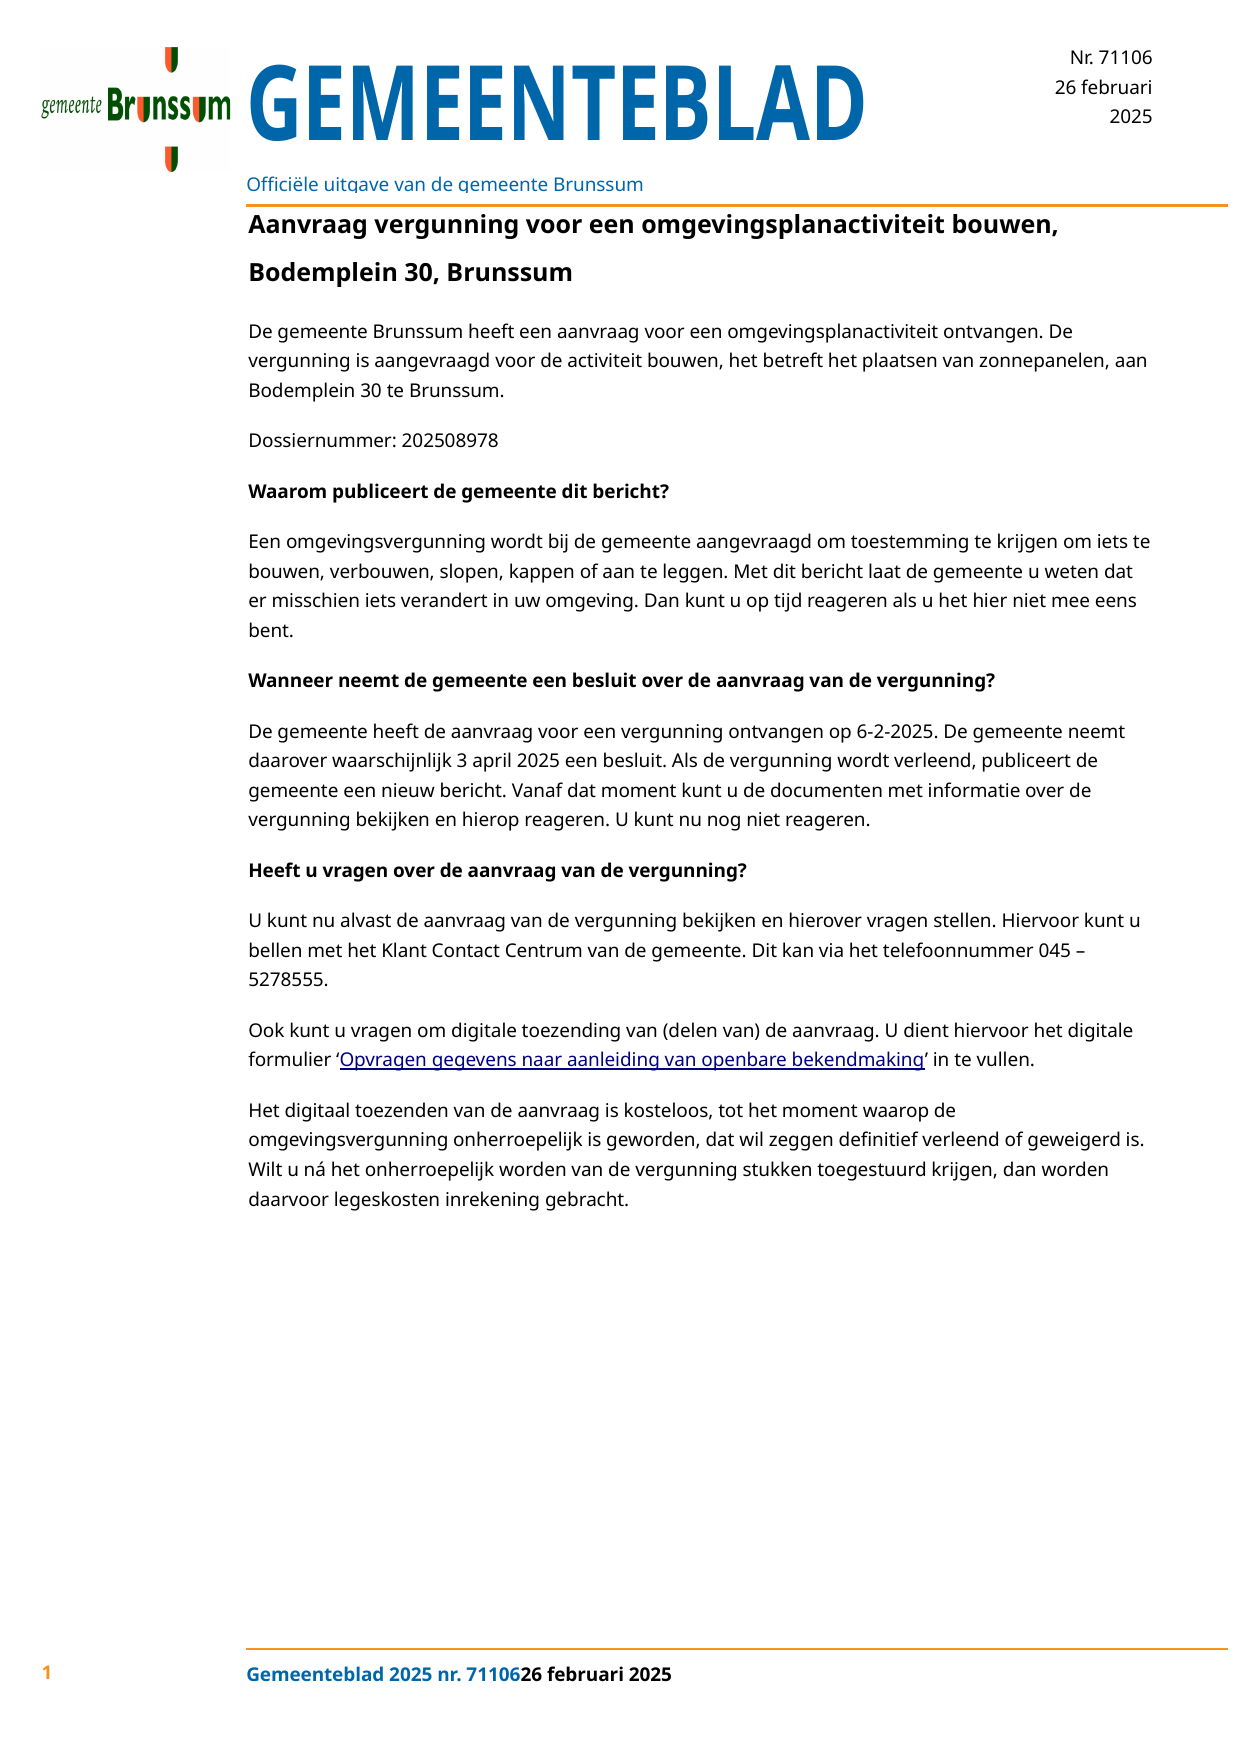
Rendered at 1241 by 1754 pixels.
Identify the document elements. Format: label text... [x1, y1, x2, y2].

text Heeft u vragen over de aanvraag van de vergunning? [248, 857, 1152, 883]
picture [41, 47, 231, 172]
text Ook kunt u vragen om digitale toezending van (delen van) de aanvraag. U dient hiervoor het digitale formulier ‘Opvragen gegevens naar aanleiding van openbare bekendmaking’ in te vullen. [248, 1017, 1152, 1072]
text De gemeente heeft de aanvraag voor een vergunning ontvangen op 6-2-2025. De gemeente neemt daarover waarschijnlijk 3 april 2025 een besluit. Als de vergunning wordt verleend, publiceert de gemeente een nieuw bericht. Vanaf dat moment kunt u de documenten met informatie over de vergunning bekijken en hierop reageren. U kunt nu nog niet reageren. [248, 718, 1152, 832]
text Wanneer neemt de gemeente een besluit over de aanvraag van de vergunning? [248, 667, 1152, 693]
text De gemeente Brunssum heeft een aanvraag voor een omgevingsplanactiviteit ontvangen. De vergunning is aangevraagd voor de activiteit bouwen, het betreft het plaatsen van zonnepanelen, aan Bodemplein 30 te Brunssum. [248, 318, 1152, 403]
text Dossiernummer: 202508978 [248, 427, 1152, 453]
text U kunt nu alvast de aanvraag van de vergunning bekijken en hierover vragen stellen. Hiervoor kunt u bellen met het Klant Contact Centrum van de gemeente. Dit kan via het telefoonnummer 045 – 5278555. [248, 907, 1152, 992]
text Een omgevingsvergunning wordt bij de gemeente aangevraagd om toestemming te krijgen om iets te bouwen, verbouwen, slopen, kappen of aan te leggen. Met dit bericht laat de gemeente u weten dat er misschien iets verandert in uw omgeving. Dan kunt u op tijd reageren als u het hier niet mee eens bent. [248, 528, 1152, 643]
text Aanvraag vergunning voor een omgevingsplanactiviteit bouwen, Bodemplein 30, Brunssum [248, 207, 1152, 288]
text Het digitaal toezenden van de aanvraag is kosteloos, tot het moment waarop de omgevingsvergunning onherroepelijk is geworden, dat wil zeggen definitief verleend of geweigerd is. Wilt u ná het onherroepelijk worden van de vergunning stukken toegestuurd krijgen, dan worden daarvoor legeskosten inrekening gebracht. [248, 1097, 1152, 1212]
text Waarom publiceert de gemeente dit bericht? [248, 478, 1152, 504]
